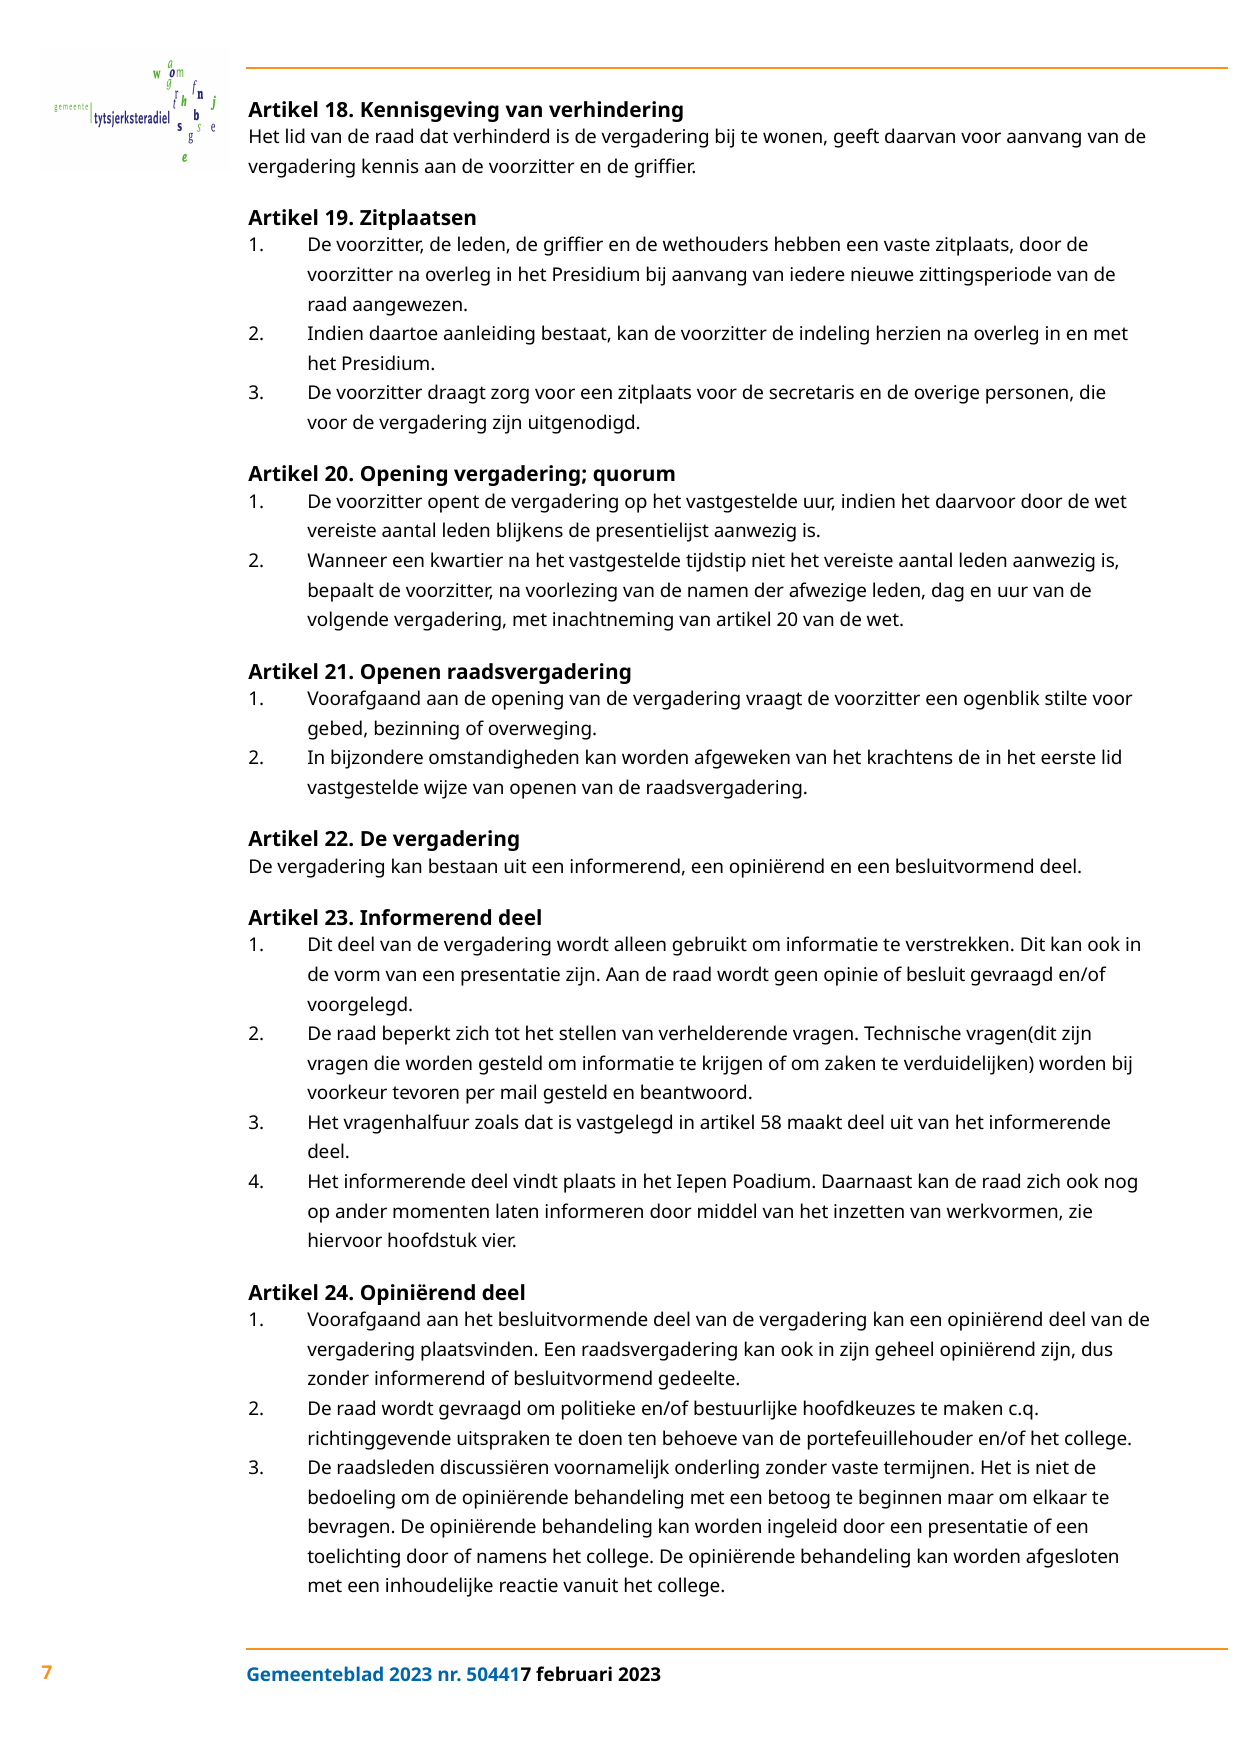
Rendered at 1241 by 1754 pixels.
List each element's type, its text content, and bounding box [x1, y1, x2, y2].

list De voorzitter draagt zorg voor een zitplaats voor de secretaris en de overige personen, die voor de vergadering zijn uitgenodigd. [248, 379, 1152, 435]
list Indien daartoe aanleiding bestaat, kan de voorzitter de indeling herzien na overleg in en met het Presidium. [248, 320, 1152, 376]
list De voorzitter, de leden, de griffier en de wethouders hebben een vaste zitplaats, door de voorzitter na overleg in het Presidium bij aanvang van iedere nieuwe zittingsperiode van de raad aangewezen. [248, 232, 1152, 317]
text Het lid van de raad dat verhinderd is de vergadering bij te wonen, geeft daarvan voor aanvang van de vergadering kennis aan de voorzitter en de griffier. [248, 123, 1152, 178]
list Voorafgaand aan de opening van de vergadering vraagt de voorzitter een ogenblik stilte voor gebed, bezinning of overweging. [248, 685, 1152, 741]
text Artikel 24. Opiniërend deel [248, 1278, 1152, 1306]
text Artikel 22. De vergadering [248, 824, 1152, 853]
list In bijzondere omstandigheden kan worden afgeweken van het krachtens de in het eerste lid vastgestelde wijze van openen van de raadsvergadering. [248, 744, 1152, 800]
text Artikel 21. Openen raadsvergadering [248, 657, 1152, 685]
list Wanneer een kwartier na het vastgestelde tijdstip niet het vereiste aantal leden aanwezig is, bepaalt de voorzitter, na voorlezing van de namen der afwezige leden, dag en uur van de volgende vergadering, met inachtneming van artikel 20 van de wet. [248, 547, 1152, 632]
text De vergadering kan bestaan uit een informerend, een opiniërend en een besluitvormend deel. [248, 853, 1152, 878]
list Het informerende deel vindt plaats in het Iepen Poadium. Daarnaast kan de raad zich ook nog op ander momenten laten informeren door middel van het inzetten van werkvormen, zie hiervoor hoofdstuk vier. [248, 1168, 1152, 1253]
list Dit deel van de vergadering wordt alleen gebruikt om informatie te verstrekken. Dit kan ook in de vorm van een presentatie zijn. Aan de raad wordt geen opinie of besluit gevraagd en/of voorgelegd. [248, 932, 1152, 1017]
list De voorzitter opent de vergadering op het vastgestelde uur, indien het daarvoor door de wet vereiste aantal leden blijkens de presentielijst aanwezig is. [248, 488, 1152, 543]
list Voorafgaand aan het besluitvormende deel van de vergadering kan een opiniërend deel van de vergadering plaatsvinden. Een raadsvergadering kan ook in zijn geheel opiniërend zijn, dus zonder informerend of besluitvormend gedeelte. [248, 1306, 1152, 1391]
list De raad wordt gevraagd om politieke en/of bestuurlijke hoofdkeuzes te maken c.q. richtinggevende uitspraken te doen ten behoeve van de portefeuillehouder en/of het college. [248, 1395, 1152, 1450]
list De raad beperkt zich tot het stellen van verhelderende vragen. Technische vragen(dit zijn vragen die worden gesteld om informatie te krijgen of om zaken te verduidelijken) worden bij voorkeur tevoren per mail gesteld en beantwoord. [248, 1020, 1152, 1105]
list Het vragenhalfuur zoals dat is vastgelegd in artikel 58 maakt deel uit van het informerende deel. [248, 1109, 1152, 1164]
text Artikel 20. Opening vergadering; quorum [248, 459, 1152, 488]
list De raadsleden discussiëren voornamelijk onderling zonder vaste termijnen. Het is niet de bedoeling om de opiniërende behandeling met een betoog te beginnen maar om elkaar te bevragen. De opiniërende behandeling kan worden ingeleid door een presentatie of een toelichting door of namens het college. De opiniërende behandeling kan worden afgesloten met een inhoudelijke reactie vanuit het college. [248, 1454, 1152, 1598]
text Artikel 23. Informerend deel [248, 903, 1152, 932]
text Artikel 19. Zitplaatsen [248, 203, 1152, 232]
text Artikel 18. Kennisgeving van verhindering [248, 95, 1152, 123]
picture [41, 47, 231, 172]
